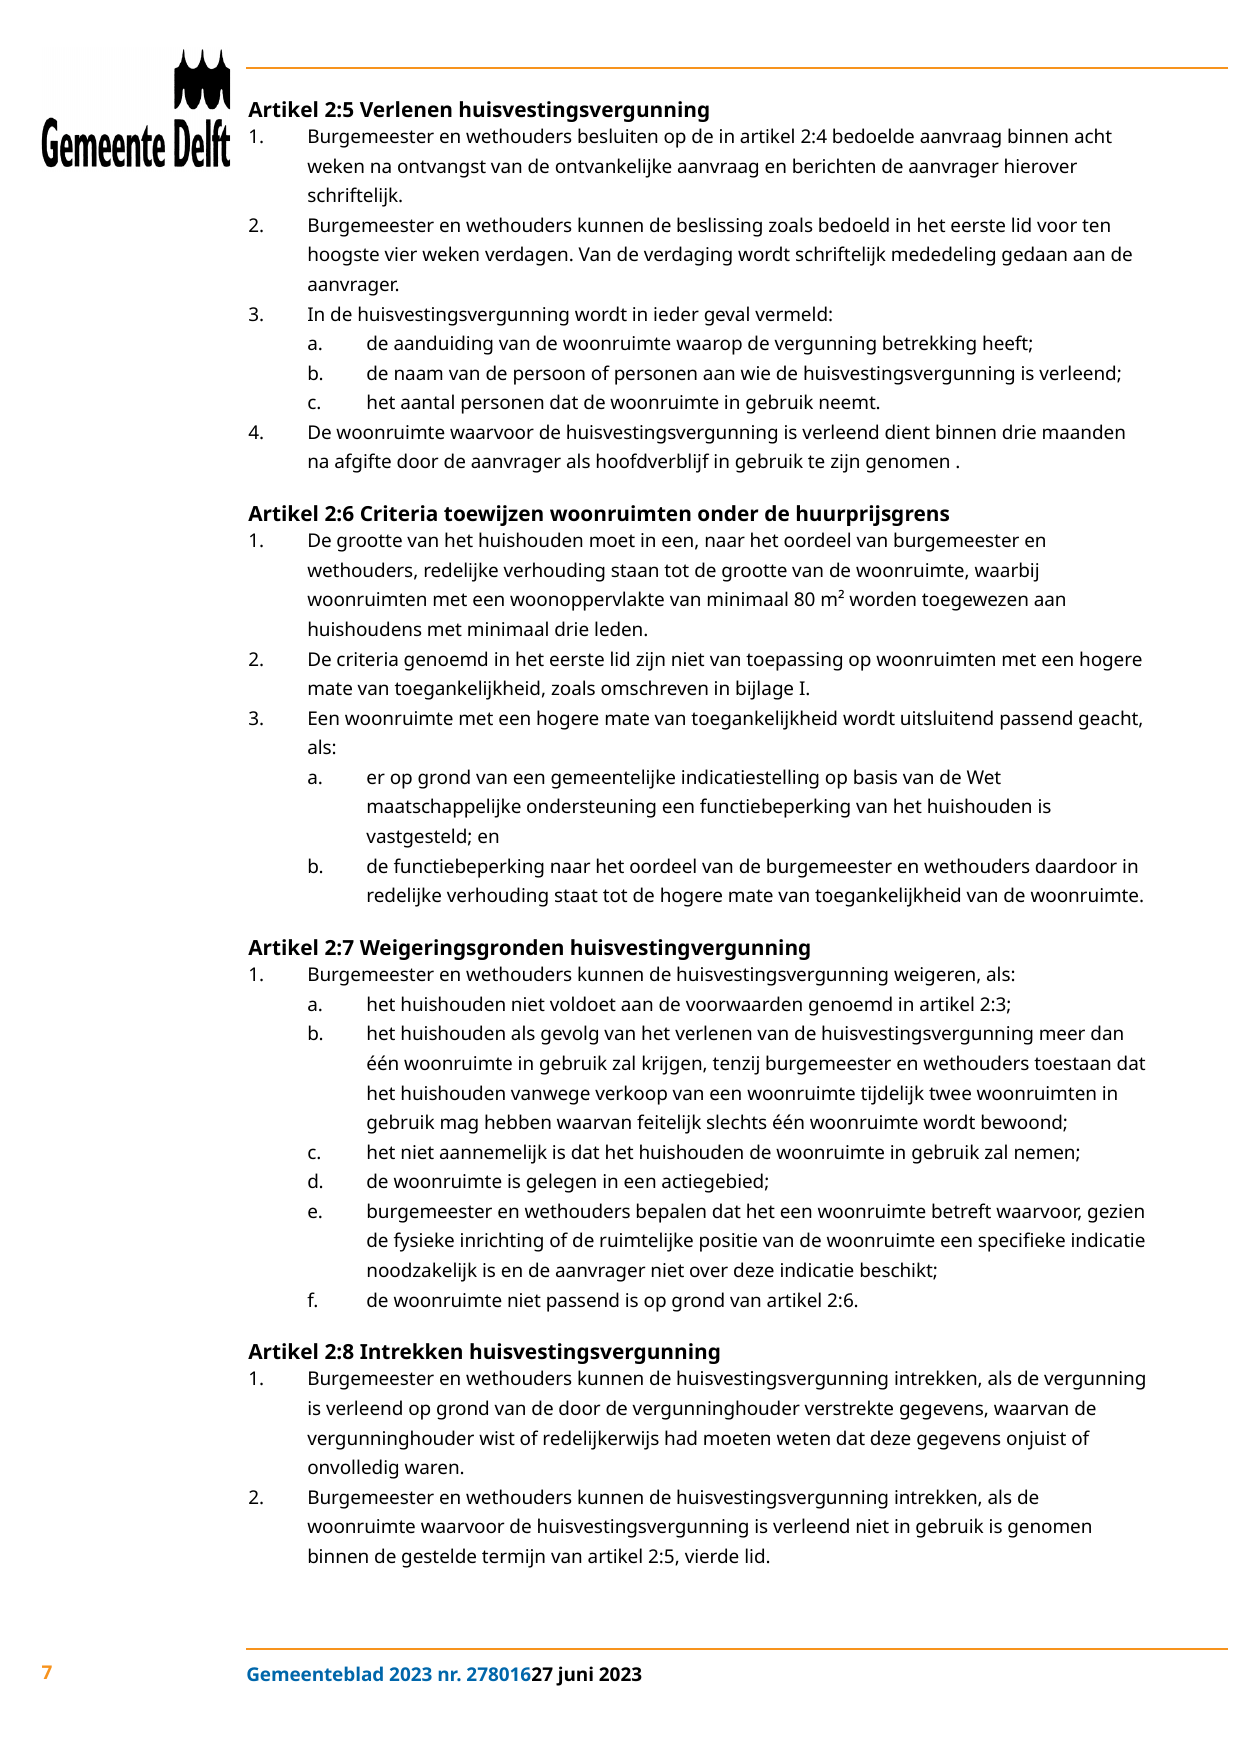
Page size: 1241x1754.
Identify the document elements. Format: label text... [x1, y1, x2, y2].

list De woonruimte waarvoor de huisvestingsvergunning is verleend dient binnen drie maanden na afgifte door de aanvrager als hoofdverblijf in gebruik te zijn genomen . [248, 419, 1152, 474]
list Burgemeester en wethouders besluiten op de in artikel 2:4 bedoelde aanvraag binnen acht weken na ontvangst van de ontvankelijke aanvraag en berichten de aanvrager hierover schriftelijk. [248, 123, 1152, 208]
list de functiebeperking naar het oordeel van de burgemeester en wethouders daardoor in redelijke verhouding staat tot de hogere mate van toegankelijkheid van de woonruimte. [307, 853, 1152, 908]
list Een woonruimte met een hogere mate van toegankelijkheid wordt uitsluitend passend geacht, als: [248, 705, 1152, 760]
list Burgemeester en wethouders kunnen de huisvestingsvergunning intrekken, als de vergunning is verleend op grond van de door de vergunninghouder verstrekte gegevens, waarvan de vergunninghouder wist of redelijkerwijs had moeten weten dat deze gegevens onjuist of onvolledig waren. [248, 1366, 1152, 1480]
list het huishouden niet voldoet aan de voorwaarden genoemd in artikel 2:3; [307, 991, 1152, 1017]
list de woonruimte niet passend is op grond van artikel 2:6. [307, 1287, 1152, 1312]
list het aantal personen dat de woonruimte in gebruik neemt. [307, 389, 1152, 415]
text Artikel 2:7 Weigeringsgronden huisvestingvergunning [248, 933, 1152, 961]
list Burgemeester en wethouders kunnen de huisvestingsvergunning intrekken, als de woonruimte waarvoor de huisvestingsvergunning is verleend niet in gebruik is genomen binnen de gestelde termijn van artikel 2:5, vierde lid. [248, 1484, 1152, 1569]
text Artikel 2:6 Criteria toewijzen woonruimten onder de huurprijsgrens [248, 499, 1152, 527]
list Burgemeester en wethouders kunnen de beslissing zoals bedoeld in het eerste lid voor ten hoogste vier weken verdagen. Van de verdaging wordt schriftelijk mededeling gedaan aan de aanvrager. [248, 212, 1152, 297]
text Artikel 2:8 Intrekken huisvestingsvergunning [248, 1337, 1152, 1366]
list Burgemeester en wethouders kunnen de huisvestingsvergunning weigeren, als: [248, 961, 1152, 987]
list de aanduiding van de woonruimte waarop de vergunning betrekking heeft; [307, 330, 1152, 356]
list De grootte van het huishouden moet in een, naar het oordeel van burgemeester en wethouders, redelijke verhouding staan tot de grootte van de woonruimte, waarbij woonruimten met een woonoppervlakte van minimaal 80 m² worden toegewezen aan huishoudens met minimaal drie leden. [248, 527, 1152, 642]
list het huishouden als gevolg van het verlenen van de huisvestingsvergunning meer dan één woonruimte in gebruik zal krijgen, tenzij burgemeester en wethouders toestaan dat het huishouden vanwege verkoop van een woonruimte tijdelijk twee woonruimten in gebruik mag hebben waarvan feitelijk slechts één woonruimte wordt bewoond; [307, 1021, 1152, 1135]
list het niet aannemelijk is dat het huishouden de woonruimte in gebruik zal nemen; [307, 1139, 1152, 1164]
list burgemeester en wethouders bepalen dat het een woonruimte betreft waarvoor, gezien de fysieke inrichting of de ruimtelijke positie van de woonruimte een specifieke indicatie noodzakelijk is en de aanvrager niet over deze indicatie beschikt; [307, 1198, 1152, 1283]
picture [41, 47, 231, 172]
list In de huisvestingsvergunning wordt in ieder geval vermeld: [248, 301, 1152, 326]
list de naam van de persoon of personen aan wie de huisvestingsvergunning is verleend; [307, 360, 1152, 386]
list De criteria genoemd in het eerste lid zijn niet van toepassing op woonruimten met een hogere mate van toegankelijkheid, zoals omschreven in bijlage I. [248, 646, 1152, 701]
list er op grond van een gemeentelijke indicatiestelling op basis van de Wet maatschappelijke ondersteuning een functiebeperking van het huishouden is vastgesteld; en [307, 764, 1152, 849]
list de woonruimte is gelegen in een actiegebied; [307, 1168, 1152, 1194]
text Artikel 2:5 Verlenen huisvestingsvergunning [248, 95, 1152, 123]
